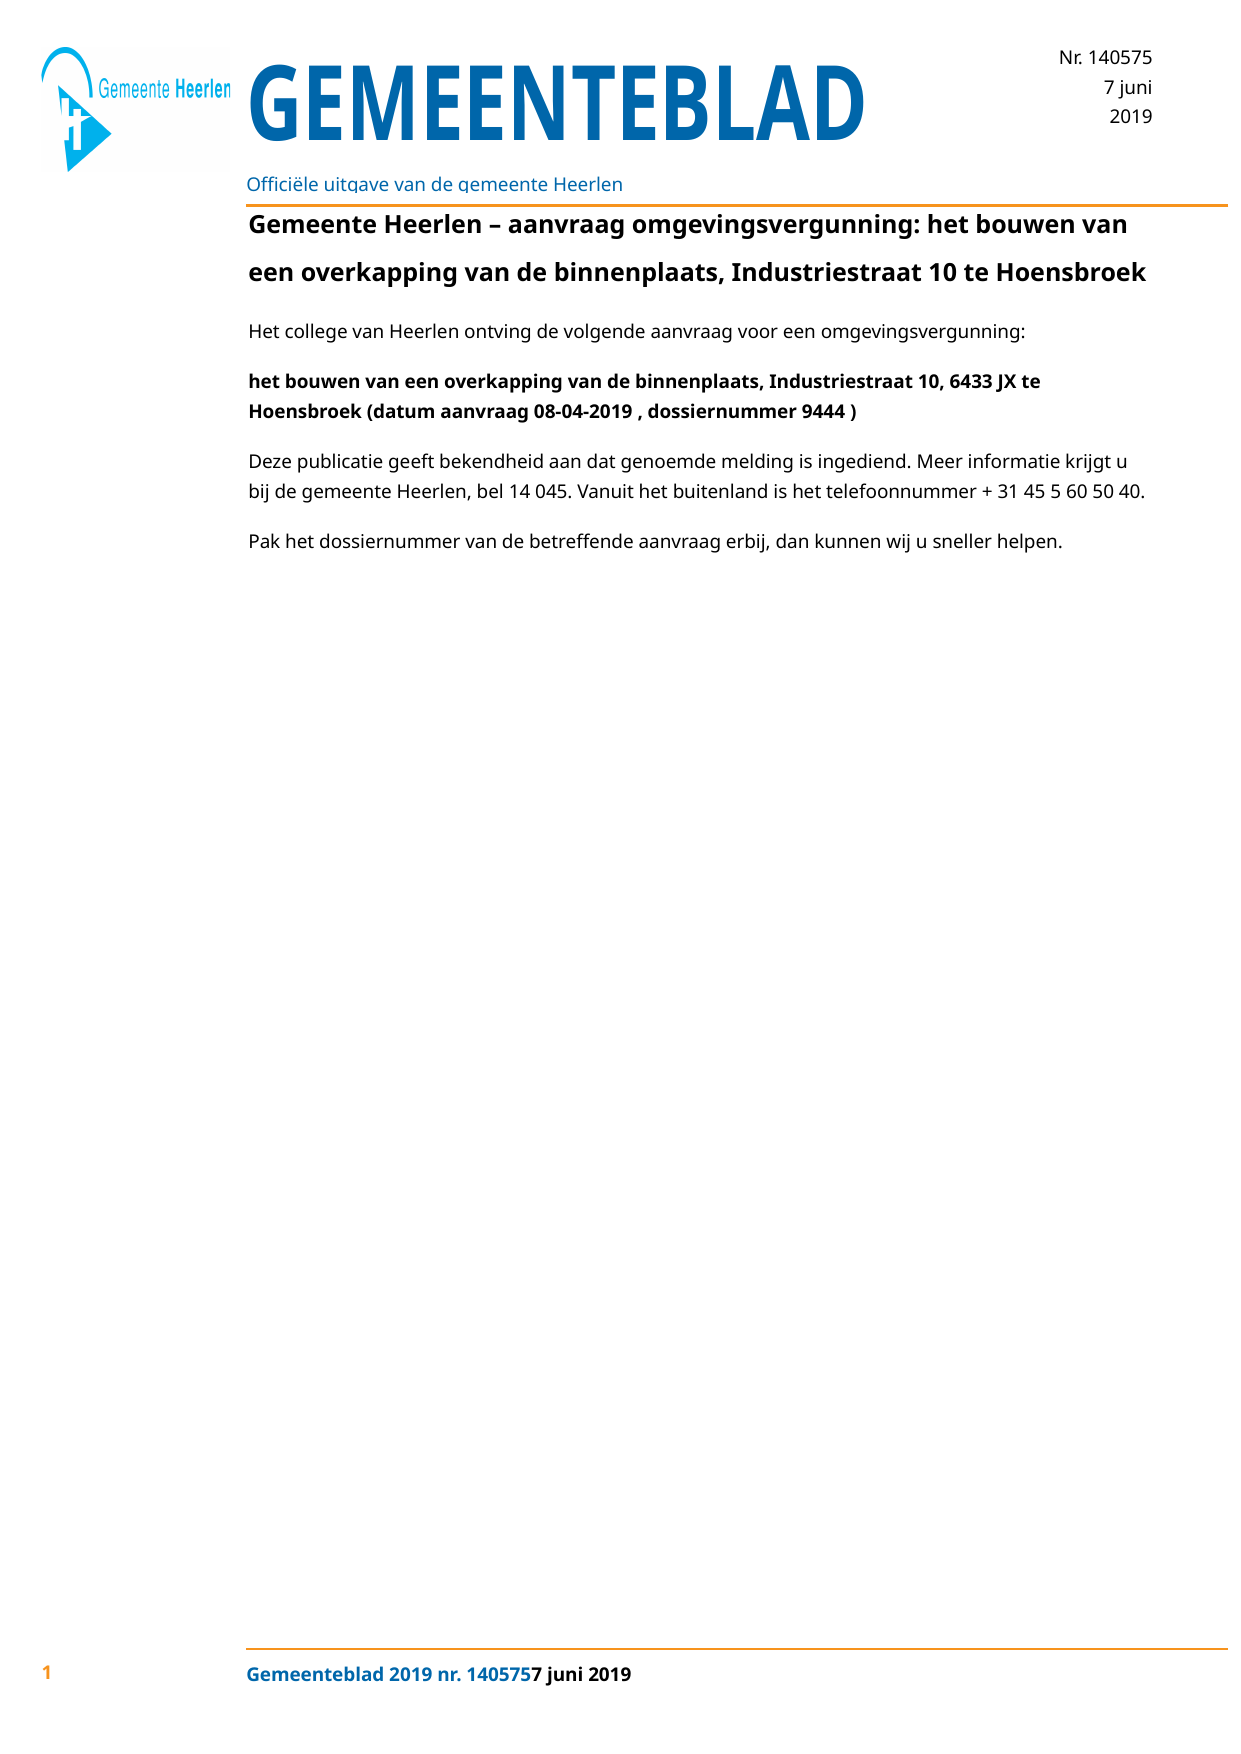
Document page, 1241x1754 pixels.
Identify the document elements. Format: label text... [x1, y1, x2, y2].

text Het college van Heerlen ontving de volgende aanvraag voor een omgevingsvergunning: [248, 318, 1152, 344]
picture [41, 47, 58, 70]
picture [41, 47, 231, 172]
text Gemeente Heerlen – aanvraag omgevingsvergunning: het bouwen van een overkapping van de binnenplaats, Industriestraat 10 te Hoensbroek [248, 207, 1152, 288]
text Pak het dossiernummer van de betreffende aanvraag erbij, dan kunnen wij u sneller helpen. [248, 528, 1152, 554]
text het bouwen van een overkapping van de binnenplaats, Industriestraat 10, 6433 JX te Hoensbroek (datum aanvraag 08-04-2019 , dossiernummer 9444 ) [248, 368, 1152, 424]
text Deze publicatie geeft bekendheid aan dat genoemde melding is ingediend. Meer informatie krijgt u bij de gemeente Heerlen, bel 14 045. Vanuit het buitenland is het telefoonnummer + 31 45 5 60 50 40. [248, 448, 1152, 504]
